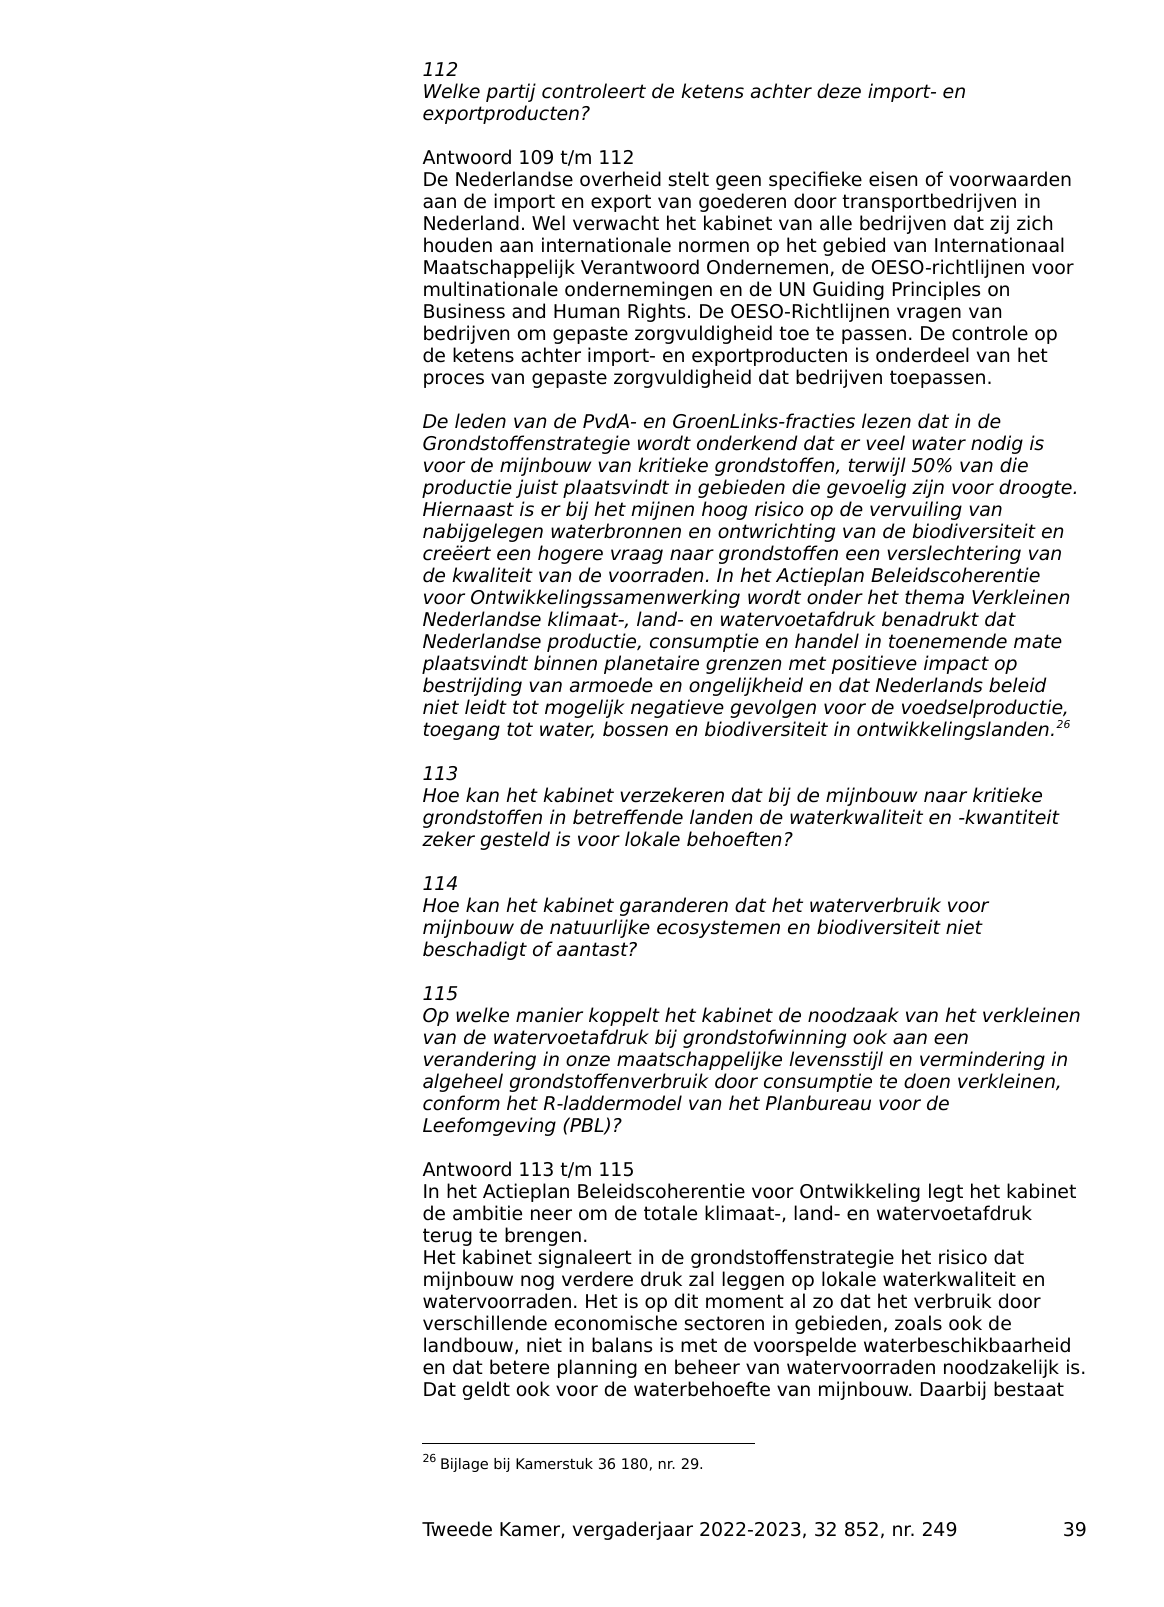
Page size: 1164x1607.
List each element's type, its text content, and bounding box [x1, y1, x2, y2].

text Hoe kan het kabinet verzekeren dat bij de mijnbouw naar kritieke grondstoffen in betreffende landen de waterkwaliteit en -kwantiteit zeker gesteld is voor lokale behoeften? [422, 785, 1087, 851]
text Antwoord 109 t/m 112 [422, 147, 1087, 169]
text Bijlage bij Kamerstuk 36 180, nr. 29. [422, 1452, 1087, 1474]
text De Nederlandse overheid stelt geen specifieke eisen of voorwaarden aan de import en export van goederen door transportbedrijven in Nederland. Wel verwacht het kabinet van alle bedrijven dat zij zich houden aan internationale normen op het gebied van Internationaal Maatschappelijk Verantwoord Ondernemen, de OESO-richtlijnen voor multinationale ondernemingen en de UN Guiding Principles on Business and Human Rights. De OESO-Richtlijnen vragen van bedrijven om gepaste zorgvuldigheid toe te passen. De controle op de ketens achter import- en exportproducten is onderdeel van het proces van gepaste zorgvuldigheid dat bedrijven toepassen. [422, 169, 1087, 389]
text Op welke manier koppelt het kabinet de noodzaak van het verkleinen van de watervoetafdruk bij grondstofwinning ook aan een verandering in onze maatschappelijke levensstijl en vermindering in algeheel grondstoffenverbruik door consumptie te doen verkleinen, conform het R-laddermodel van het Planbureau voor de Leefomgeving (PBL)? [422, 1005, 1087, 1137]
text 113 [422, 763, 1087, 785]
text Hoe kan het kabinet garanderen dat het waterverbruik voor mijnbouw de natuurlijke ecosystemen en biodiversiteit niet beschadigt of aantast? [422, 895, 1087, 961]
text Het kabinet signaleert in de grondstoffenstrategie het risico dat mijnbouw nog verdere druk zal leggen op lokale waterkwaliteit en watervoorraden. Het is op dit moment al zo dat het verbruik door verschillende economische sectoren in gebieden, zoals ook de landbouw, niet in balans is met de voorspelde waterbeschikbaarheid en dat betere planning en beheer van watervoorraden noodzakelijk is. Dat geldt ook voor de waterbehoefte van mijnbouw. Daarbij bestaat [422, 1247, 1087, 1401]
text 115 [422, 983, 1087, 1005]
text Welke partij controleert de ketens achter deze import- en exportproducten? [422, 81, 1087, 125]
text Antwoord 113 t/m 115 [422, 1159, 1087, 1181]
text 112 [422, 59, 1087, 81]
text De leden van de PvdA- en GroenLinks-fracties lezen dat in de Grondstoffenstrategie wordt onderkend dat er veel water nodig is voor de mijnbouw van kritieke grondstoffen, terwijl 50% van die productie juist plaatsvindt in gebieden die gevoelig zijn voor droogte. Hiernaast is er bij het mijnen hoog risico op de vervuiling van nabijgelegen waterbronnen en ontwrichting van de biodiversiteit en creëert een hogere vraag naar grondstoffen een verslechtering van de kwaliteit van de voorraden. In het Actieplan Beleidscoherentie voor Ontwikkelingssamenwerking wordt onder het thema Verkleinen Nederlandse klimaat-, land- en watervoetafdruk benadrukt dat Nederlandse productie, consumptie en handel in toenemende mate plaatsvindt binnen planetaire grenzen met positieve impact op bestrijding van armoede en ongelijkheid en dat Nederlands beleid niet leidt tot mogelijk negatieve gevolgen voor de voedselproductie, toegang tot water, bossen en biodiversiteit in ontwikkelingslanden. [422, 411, 1087, 741]
text In het Actieplan Beleidscoherentie voor Ontwikkeling legt het kabinet de ambitie neer om de totale klimaat-, land- en watervoetafdruk terug te brengen. [422, 1181, 1087, 1247]
text 114 [422, 873, 1087, 895]
